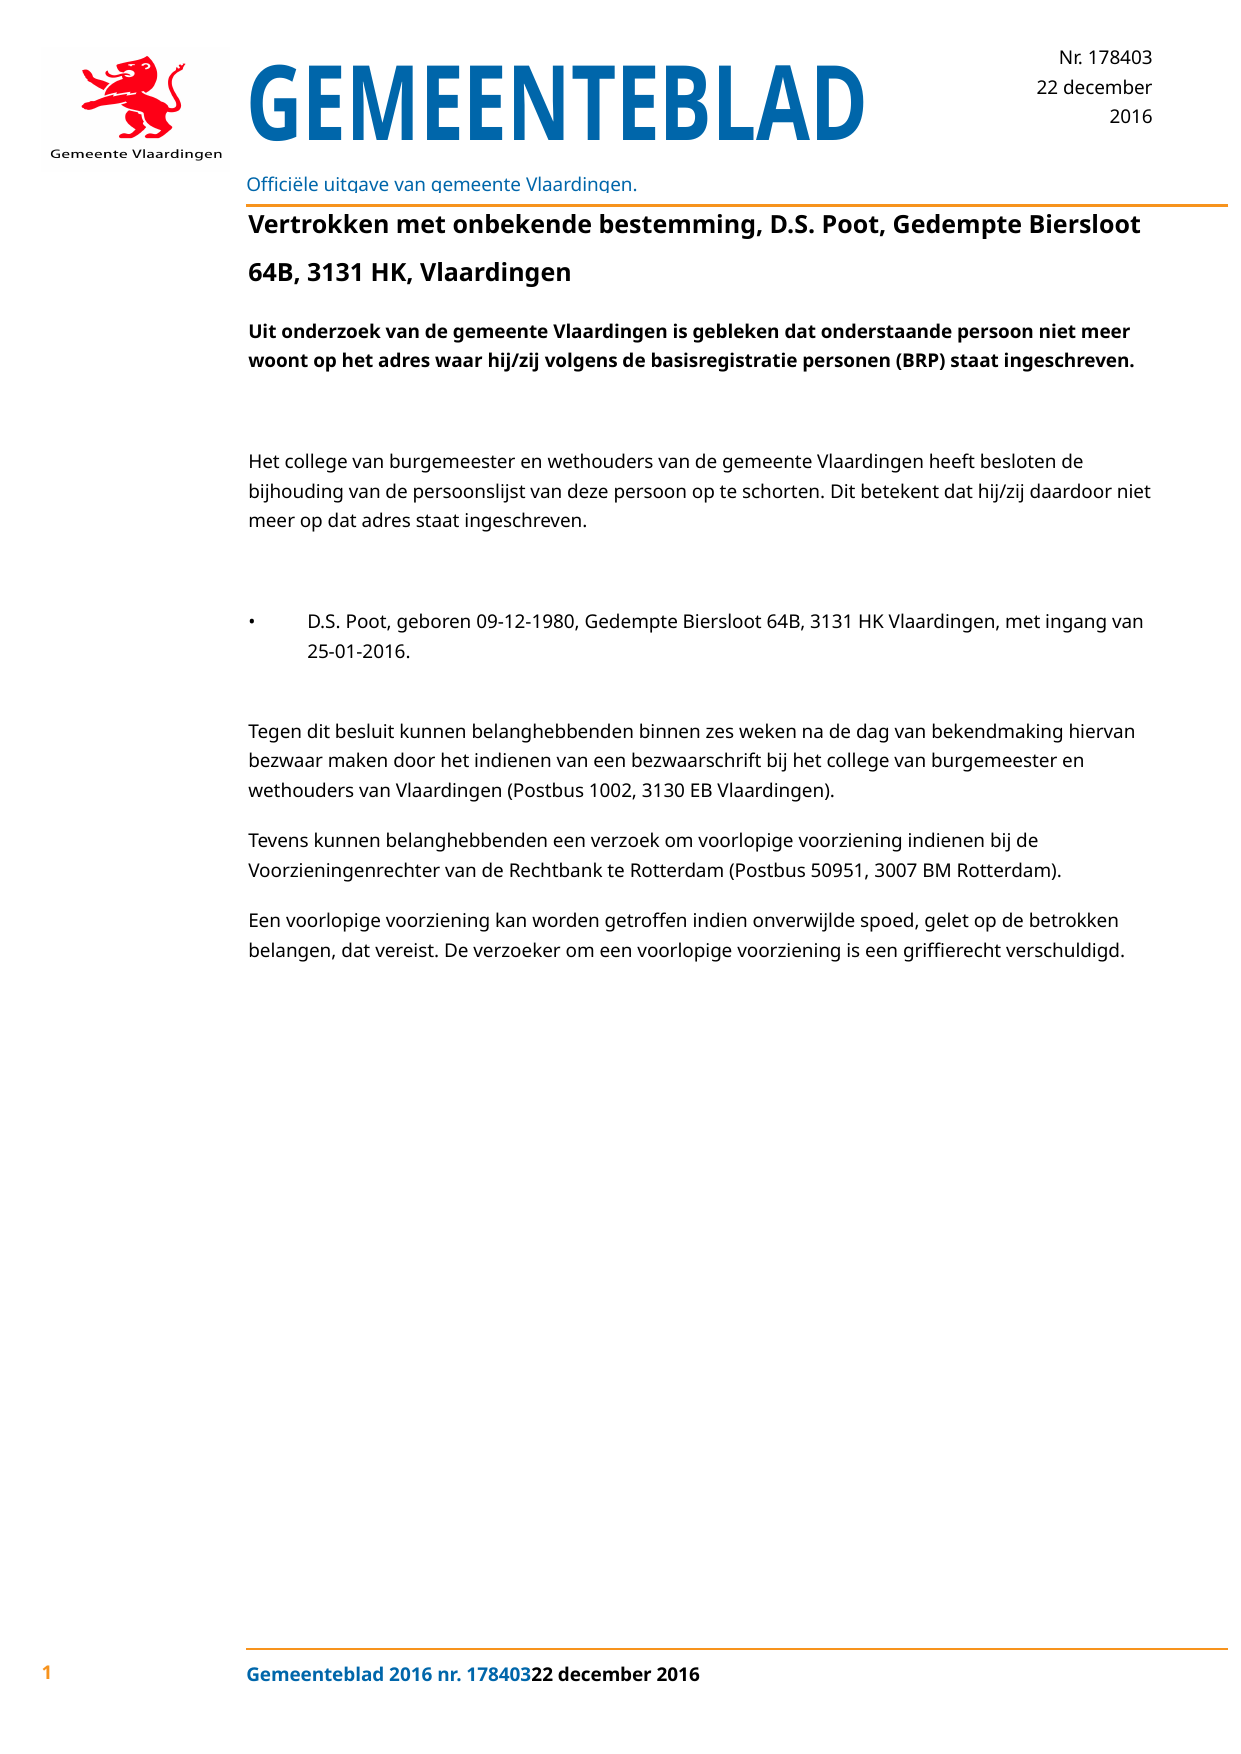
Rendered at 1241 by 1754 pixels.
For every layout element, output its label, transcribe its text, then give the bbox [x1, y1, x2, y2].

text Het college van burgemeester en wethouders van de gemeente Vlaardingen heeft besloten de bijhouding van de persoonslijst van deze persoon op te schorten. Dit betekent dat hij/zij daardoor niet meer op dat adres staat ingeschreven. [248, 448, 1152, 533]
text Een voorlopige voorziening kan worden getroffen indien onverwijlde spoed, gelet op de betrokken belangen, dat vereist. De verzoeker om een voorlopige voorziening is een griffierecht verschuldigd. [248, 907, 1152, 963]
text Tegen dit besluit kunnen belanghebbenden binnen zes weken na de dag van bekendmaking hiervan bezwaar maken door het indienen van een bezwaarschrift bij het college van burgemeester en wethouders van Vlaardingen (Postbus 1002, 3130 EB Vlaardingen). [248, 718, 1152, 803]
text Tevens kunnen belanghebbenden een verzoek om voorlopige voorziening indienen bij de Voorzieningenrechter van de Rechtbank te Rotterdam (Postbus 50951, 3007 BM Rotterdam). [248, 827, 1152, 883]
text Uit onderzoek van de gemeente Vlaardingen is gebleken dat onderstaande persoon niet meer woont op het adres waar hij/zij volgens de basisregistratie personen (BRP) staat ingeschreven. [248, 318, 1152, 373]
list D.S. Poot, geboren 09-12-1980, Gedempte Biersloot 64B, 3131 HK Vlaardingen, met ingang van 25-01-2016. [248, 608, 1152, 664]
text Vertrokken met onbekende bestemming, D.S. Poot, Gedempte Biersloot 64B, 3131 HK, Vlaardingen [248, 207, 1152, 288]
picture [41, 47, 231, 172]
